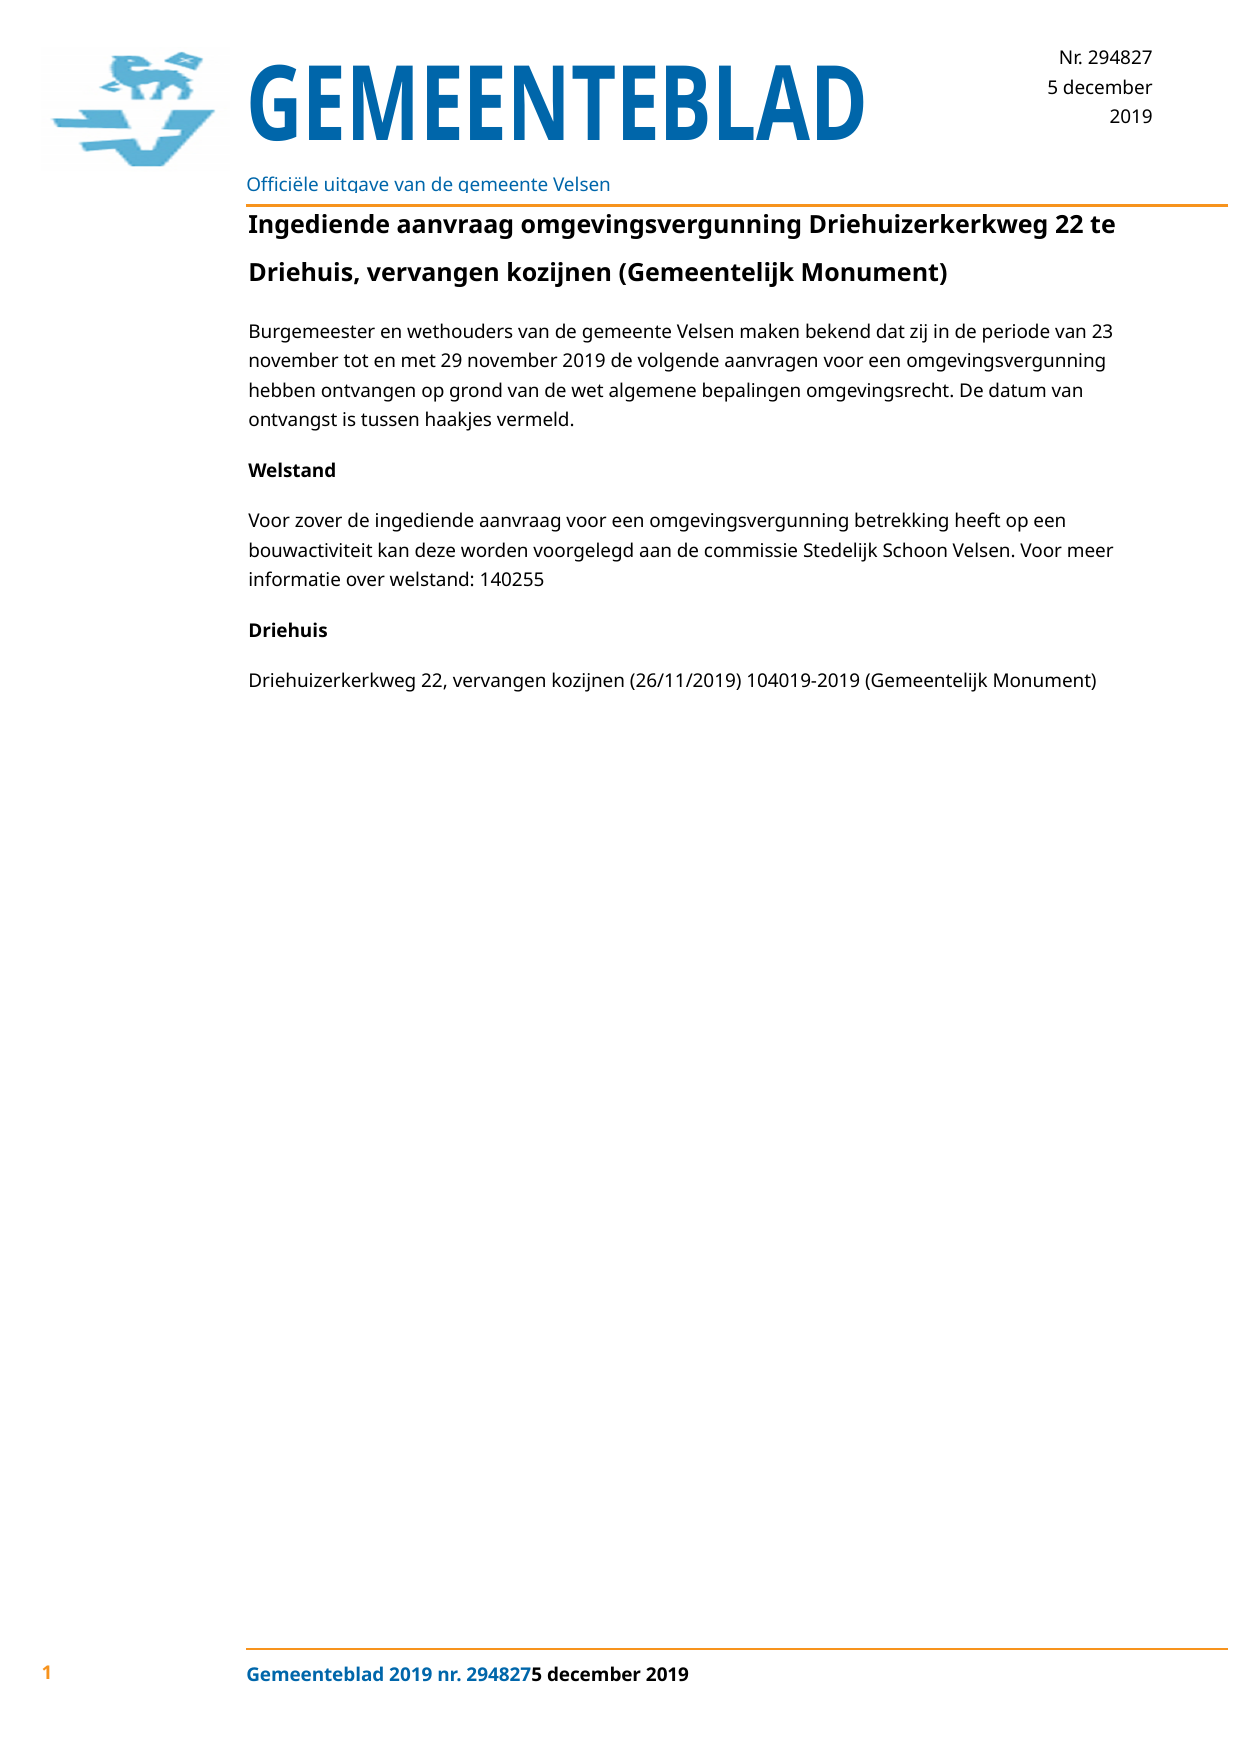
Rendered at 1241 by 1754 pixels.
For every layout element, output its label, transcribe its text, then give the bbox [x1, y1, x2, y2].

text Driehuizerkerkweg 22, vervangen kozijnen (26/11/2019) 104019-2019 (Gemeentelijk Monument) [248, 667, 1152, 693]
text Driehuis [248, 617, 1152, 643]
text Voor zover de ingediende aanvraag voor een omgevingsvergunning betrekking heeft op een bouwactiviteit kan deze worden voorgelegd aan de commissie Stedelijk Schoon Velsen. Voor meer informatie over welstand: 140255 [248, 507, 1152, 592]
picture [41, 47, 231, 172]
text Burgemeester en wethouders van de gemeente Velsen maken bekend dat zij in de periode van 23 november tot en met 29 november 2019 de volgende aanvragen voor een omgevingsvergunning hebben ontvangen op grond van de wet algemene bepalingen omgevingsrecht. De datum van ontvangst is tussen haakjes vermeld. [248, 318, 1152, 432]
text Welstand [248, 457, 1152, 483]
text Ingediende aanvraag omgevingsvergunning Driehuizerkerkweg 22 te Driehuis, vervangen kozijnen (Gemeentelijk Monument) [248, 207, 1152, 288]
